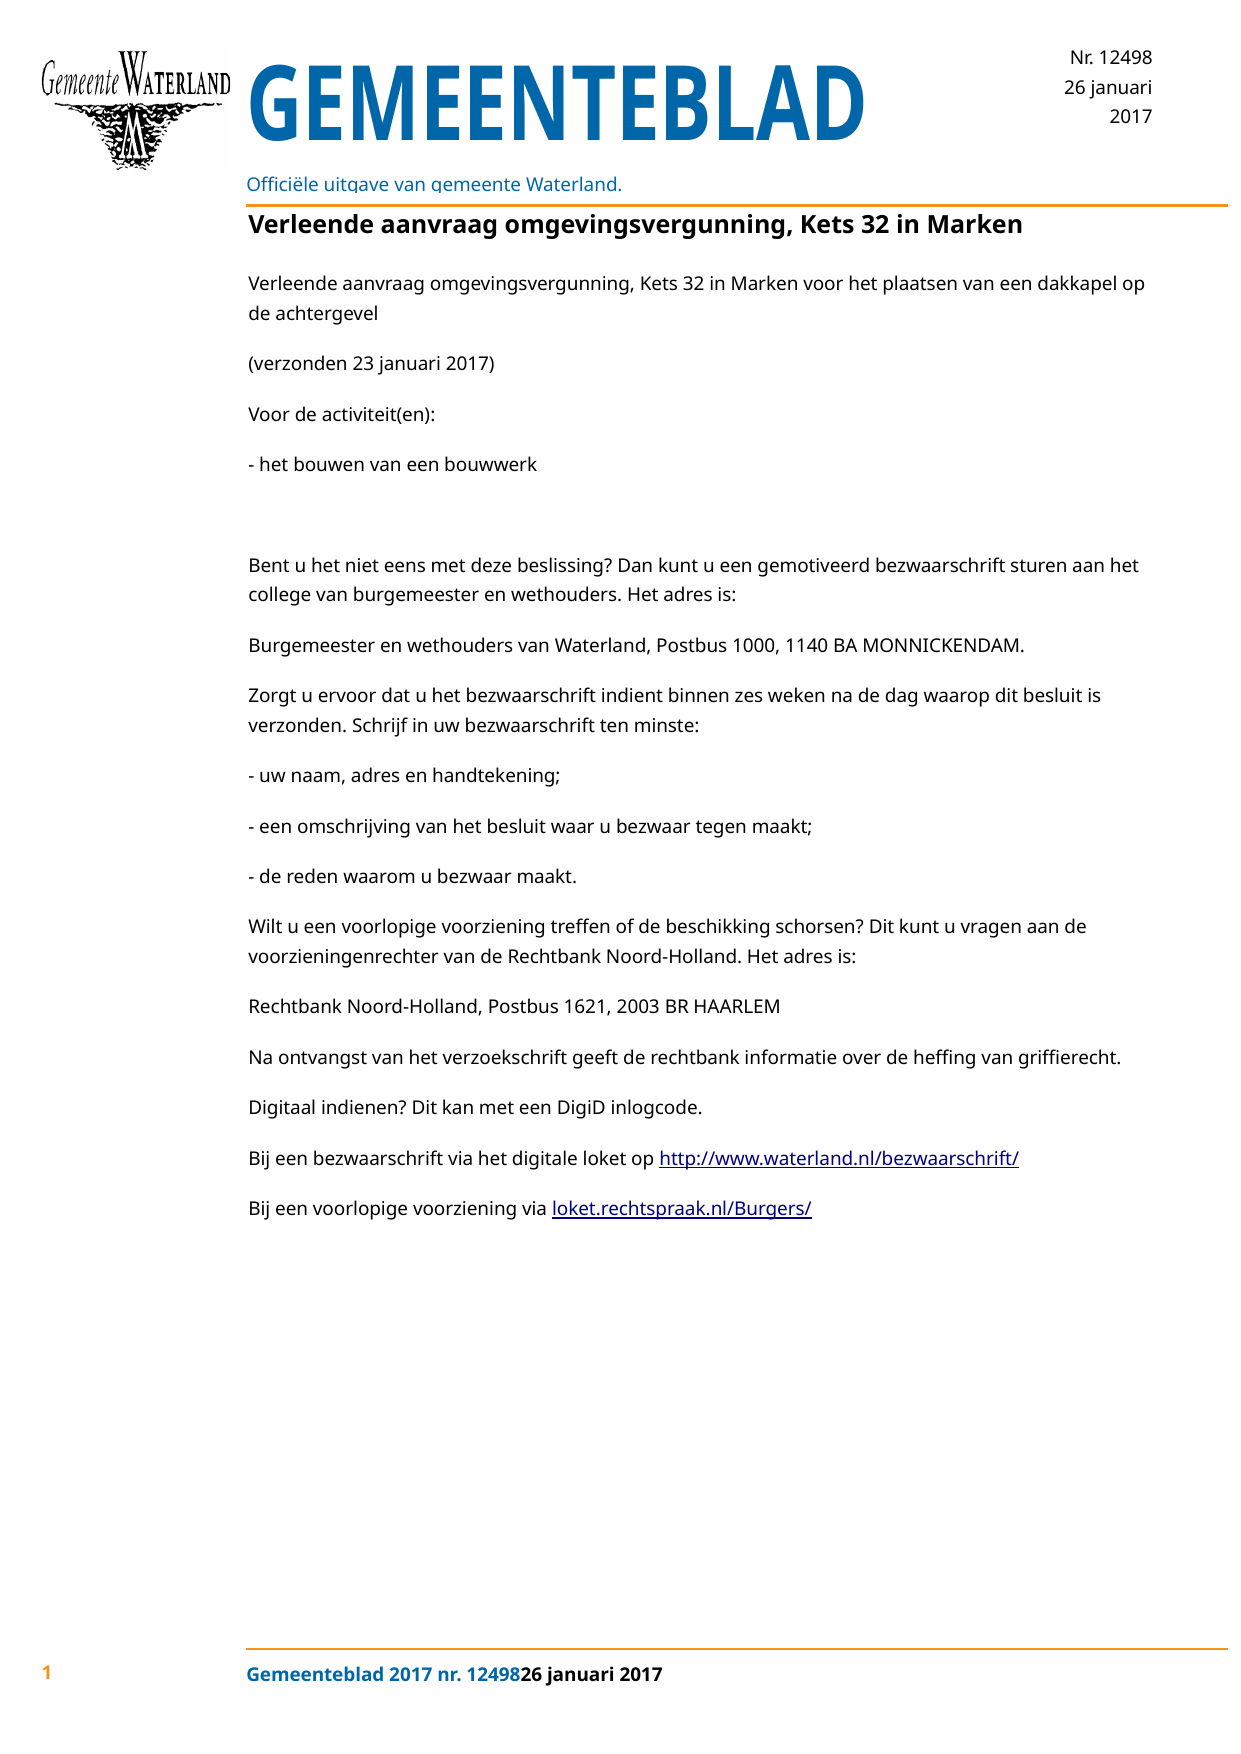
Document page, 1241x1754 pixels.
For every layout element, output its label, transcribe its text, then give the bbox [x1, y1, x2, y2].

text (verzonden 23 januari 2017) [248, 350, 1152, 376]
text Burgemeester en wethouders van Waterland, Postbus 1000, 1140 BA MONNICKENDAM. [248, 632, 1152, 658]
text Verleende aanvraag omgevingsvergunning, Kets 32 in Marken voor het plaatsen van een dakkapel op de achtergevel [248, 270, 1152, 326]
picture [41, 47, 231, 172]
text Zorgt u ervoor dat u het bezwaarschrift indient binnen zes weken na de dag waarop dit besluit is verzonden. Schrijf in uw bezwaarschrift ten minste: [248, 682, 1152, 738]
text Na ontvangst van het verzoekschrift geeft de rechtbank informatie over de heffing van griffierecht. [248, 1044, 1152, 1070]
text Wilt u een voorlopige voorziening treffen of de beschikking schorsen? Dit kunt u vragen aan de voorzieningenrechter van de Rechtbank Noord-Holland. Het adres is: [248, 914, 1152, 969]
text Verleende aanvraag omgevingsvergunning, Kets 32 in Marken [248, 207, 1152, 241]
text Bij een bezwaarschrift via het digitale loket op http://www.waterland.nl/bezwaarschrift/ [248, 1145, 1152, 1171]
text Bent u het niet eens met deze beslissing? Dan kunt u een gemotiveerd bezwaarschrift sturen aan het college van burgemeester en wethouders. Het adres is: [248, 552, 1152, 607]
text Bij een voorlopige voorziening via loket.rechtspraak.nl/Burgers/ [248, 1195, 1152, 1221]
text Voor de activiteit(en): [248, 401, 1152, 426]
text - de reden waarom u bezwaar maakt. [248, 863, 1152, 889]
text Digitaal indienen? Dit kan met een DigiD inlogcode. [248, 1094, 1152, 1120]
text - uw naam, adres en handtekening; [248, 762, 1152, 788]
text - een omschrijving van het besluit waar u bezwaar tegen maakt; [248, 813, 1152, 838]
text Rechtbank Noord-Holland, Postbus 1621, 2003 BR HAARLEM [248, 994, 1152, 1019]
text - het bouwen van een bouwwerk [248, 451, 1152, 477]
